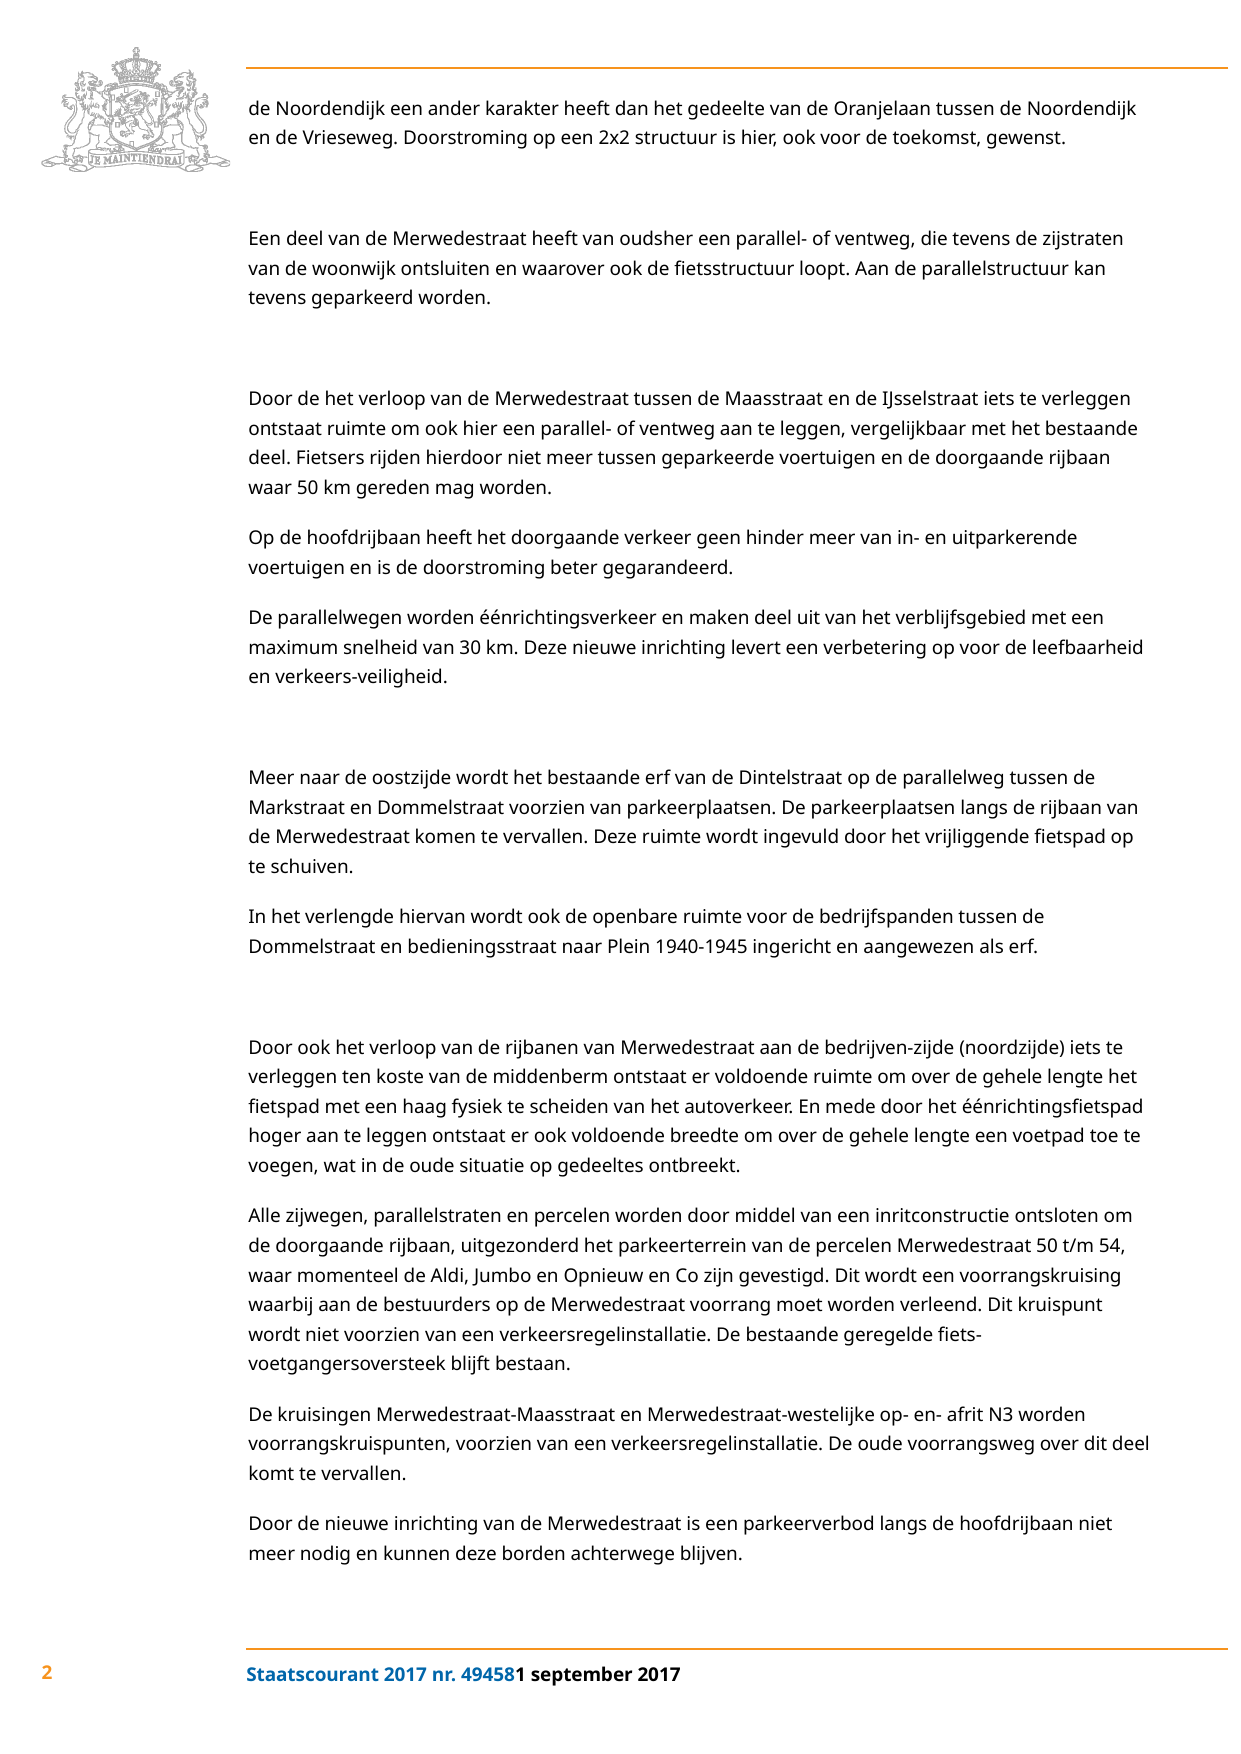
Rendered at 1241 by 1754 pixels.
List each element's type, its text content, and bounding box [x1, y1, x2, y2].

text Alle zijwegen, parallelstraten en percelen worden door middel van een inritconstructie ontsloten om de doorgaande rijbaan, uitgezonderd het parkeerterrein van de percelen Merwedestraat 50 t/m 54, waar momenteel de Aldi, Jumbo en Opnieuw en Co zijn gevestigd. Dit wordt een voorrangskruising waarbij aan de bestuurders op de Merwedestraat voorrang moet worden verleend. Dit kruispunt wordt niet voorzien van een verkeersregelinstallatie. De bestaande geregelde fiets-voetgangersoversteek blijft bestaan. [248, 1203, 1152, 1376]
text Door de het verloop van de Merwedestraat tussen de Maasstraat en de IJsselstraat iets te verleggen ontstaat ruimte om ook hier een parallel- of ventweg aan te leggen, vergelijkbaar met het bestaande deel. Fietsers rijden hierdoor niet meer tussen geparkeerde voertuigen en de doorgaande rijbaan waar 50 km gereden mag worden. [248, 385, 1152, 500]
text Op de hoofdrijbaan heeft het doorgaande verkeer geen hinder meer van in- en uitparkerende voertuigen en is de doorstroming beter gegarandeerd. [248, 524, 1152, 580]
picture [41, 47, 231, 172]
text De parallelwegen worden éénrichtingsverkeer en maken deel uit van het verblijfsgebied met een maximum snelheid van 30 km. Deze nieuwe inrichting levert een verbetering op voor de leefbaarheid en verkeers-veiligheid. [248, 604, 1152, 689]
text Door de nieuwe inrichting van de Merwedestraat is een parkeerverbod langs de hoofdrijbaan niet meer nodig en kunnen deze borden achterwege blijven. [248, 1511, 1152, 1566]
text Een deel van de Merwedestraat heeft van oudsher een parallel- of ventweg, die tevens de zijstraten van de woonwijk ontsluiten en waarover ook de fietsstructuur loopt. Aan de parallelstructuur kan tevens geparkeerd worden. [248, 225, 1152, 310]
text Meer naar de oostzijde wordt het bestaande erf van de Dintelstraat op de parallelweg tussen de Markstraat en Dommelstraat voorzien van parkeerplaatsen. De parkeerplaatsen langs de rijbaan van de Merwedestraat komen te vervallen. Deze ruimte wordt ingevuld door het vrijliggende fietspad op te schuiven. [248, 764, 1152, 879]
text De kruisingen Merwedestraat-Maasstraat en Merwedestraat-westelijke op- en- afrit N3 worden voorrangskruispunten, voorzien van een verkeersregelinstallatie. De oude voorrangsweg over dit deel komt te vervallen. [248, 1401, 1152, 1486]
text Door ook het verloop van de rijbanen van Merwedestraat aan de bedrijven-zijde (noordzijde) iets te verleggen ten koste van de middenberm ontstaat er voldoende ruimte om over de gehele lengte het fietspad met een haag fysiek te scheiden van het autoverkeer. En mede door het éénrichtingsfietspad hoger aan te leggen ontstaat er ook voldoende breedte om over de gehele lengte een voetpad toe te voegen, wat in de oude situatie op gedeeltes ontbreekt. [248, 1034, 1152, 1178]
text de Noordendijk een ander karakter heeft dan het gedeelte van de Oranjelaan tussen de Noordendijk en de Vrieseweg. Doorstroming op een 2x2 structuur is hier, ook voor de toekomst, gewenst. [248, 95, 1152, 150]
text In het verlengde hiervan wordt ook de openbare ruimte voor de bedrijfspanden tussen de Dommelstraat en bedieningsstraat naar Plein 1940-1945 ingericht en aangewezen als erf. [248, 903, 1152, 959]
